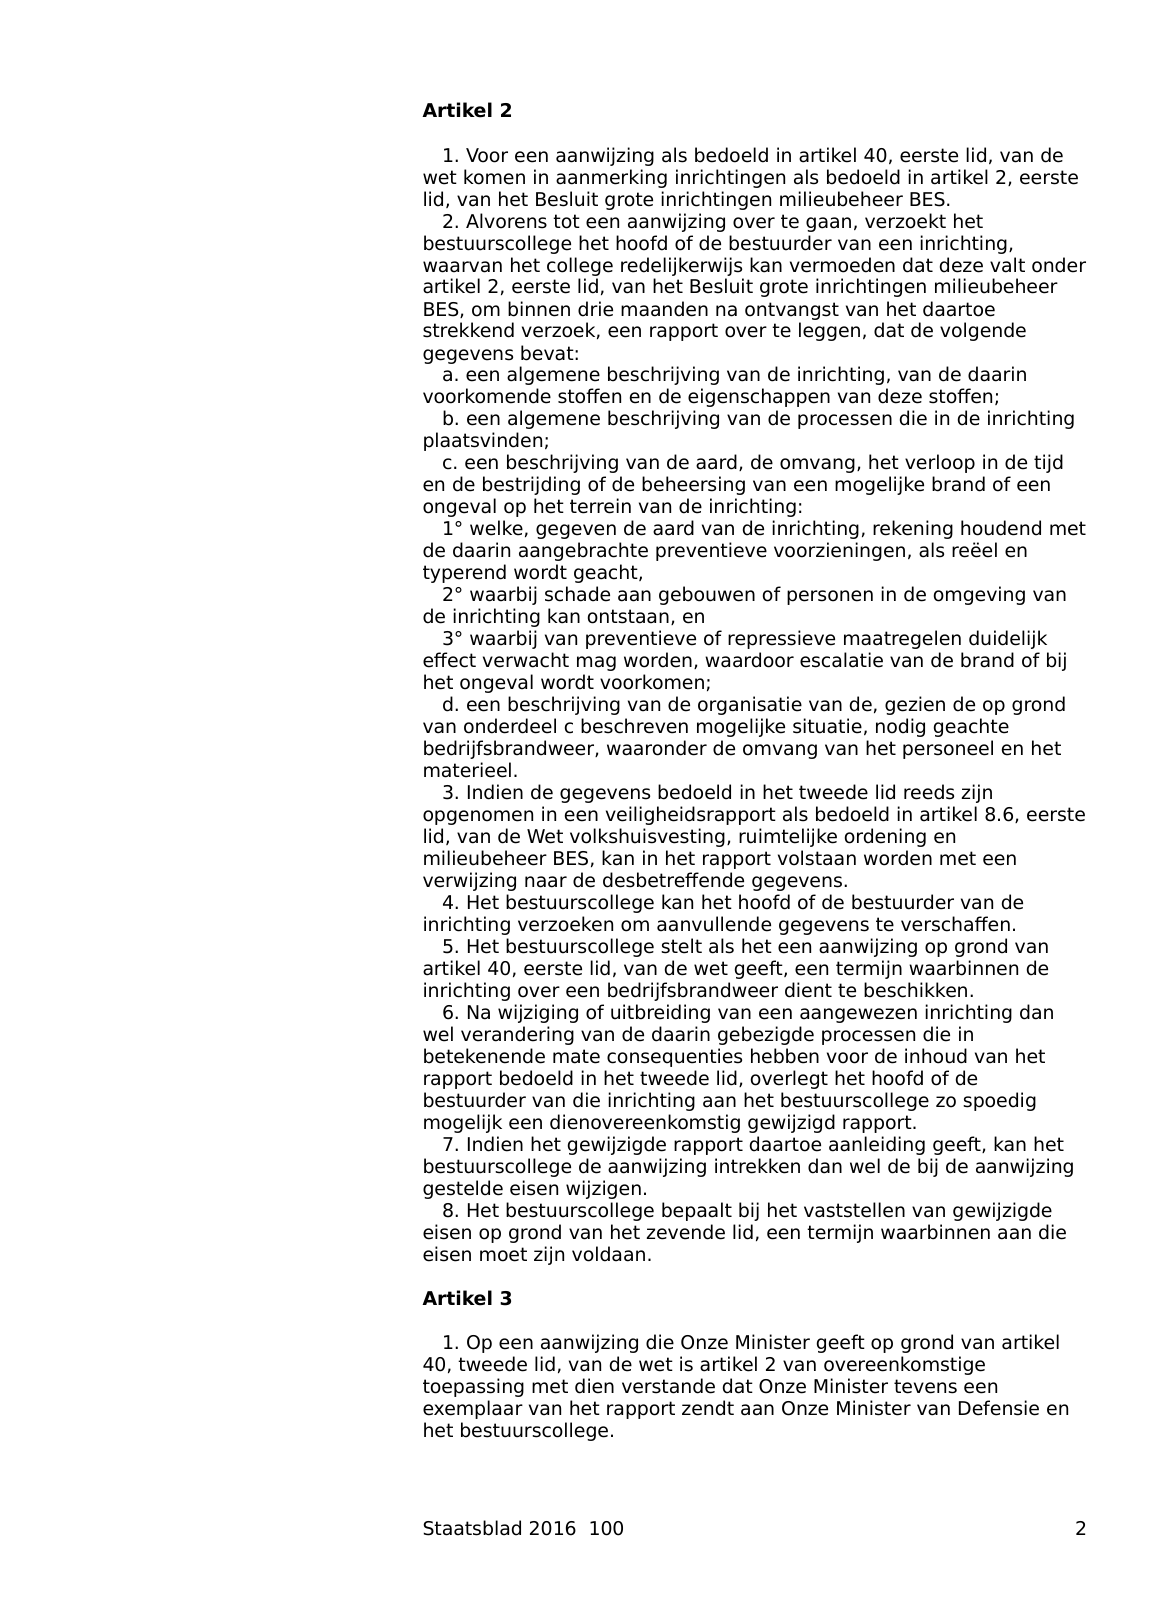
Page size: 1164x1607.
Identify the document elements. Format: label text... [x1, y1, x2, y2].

text 1° welke, gegeven de aard van de inrichting, rekening houdend met de daarin aangebrachte preventieve voorzieningen, als reëel en typerend wordt geacht, [422, 518, 1087, 584]
text d. een beschrijving van de organisatie van de, gezien de op grond van onderdeel c beschreven mogelijke situatie, nodig geachte bedrijfsbrandweer, waaronder de omvang van het personeel en het materieel. [422, 694, 1087, 782]
text 1. Op een aanwijzing die Onze Minister geeft op grond van artikel 40, tweede lid, van de wet is artikel 2 van overeenkomstige toepassing met dien verstande dat Onze Minister tevens een exemplaar van het rapport zendt aan Onze Minister van Defensie en het bestuurscollege. [422, 1332, 1087, 1442]
text 4. Het bestuurscollege kan het hoofd of de bestuurder van de inrichting verzoeken om aanvullende gegevens te verschaffen. [422, 892, 1087, 936]
text 6. Na wijziging of uitbreiding van een aangewezen inrichting dan wel verandering van de daarin gebezigde processen die in betekenende mate consequenties hebben voor de inhoud van het rapport bedoeld in het tweede lid, overlegt het hoofd of de bestuurder van die inrichting aan het bestuurscollege zo spoedig mogelijk een dienovereenkomstig gewijzigd rapport. [422, 1002, 1087, 1134]
subtitle Artikel 3 [422, 1288, 1087, 1310]
subtitle Artikel 2 [422, 100, 1087, 122]
text 3. Indien de gegevens bedoeld in het tweede lid reeds zijn opgenomen in een veiligheidsrapport als bedoeld in artikel 8.6, eerste lid, van de Wet volkshuisvesting, ruimtelijke ordening en milieubeheer BES, kan in het rapport volstaan worden met een verwijzing naar de desbetreffende gegevens. [422, 782, 1087, 892]
text 3° waarbij van preventieve of repressieve maatregelen duidelijk effect verwacht mag worden, waardoor escalatie van de brand of bij het ongeval wordt voorkomen; [422, 628, 1087, 694]
text 1. Voor een aanwijzing als bedoeld in artikel 40, eerste lid, van de wet komen in aanmerking inrichtingen als bedoeld in artikel 2, eerste lid, van het Besluit grote inrichtingen milieubeheer BES. [422, 144, 1087, 211]
text c. een beschrijving van de aard, de omvang, het verloop in de tijd en de bestrijding of de beheersing van een mogelijke brand of een ongeval op het terrein van de inrichting: [422, 452, 1087, 518]
text 2° waarbij schade aan gebouwen of personen in de omgeving van de inrichting kan ontstaan, en [422, 584, 1087, 628]
text a. een algemene beschrijving van de inrichting, van de daarin voorkomende stoffen en de eigenschappen van deze stoffen; [422, 364, 1087, 408]
text 7. Indien het gewijzigde rapport daartoe aanleiding geeft, kan het bestuurscollege de aanwijzing intrekken dan wel de bij de aanwijzing gestelde eisen wijzigen. [422, 1134, 1087, 1199]
text 5. Het bestuurscollege stelt als het een aanwijzing op grond van artikel 40, eerste lid, van de wet geeft, een termijn waarbinnen de inrichting over een bedrijfsbrandweer dient te beschikken. [422, 936, 1087, 1002]
text 8. Het bestuurscollege bepaalt bij het vaststellen van gewijzigde eisen op grond van het zevende lid, een termijn waarbinnen aan die eisen moet zijn voldaan. [422, 1199, 1087, 1266]
text b. een algemene beschrijving van de processen die in de inrichting plaatsvinden; [422, 408, 1087, 452]
text 2. Alvorens tot een aanwijzing over te gaan, verzoekt het bestuurscollege het hoofd of de bestuurder van een inrichting, waarvan het college redelijkerwijs kan vermoeden dat deze valt onder artikel 2, eerste lid, van het Besluit grote inrichtingen milieubeheer BES, om binnen drie maanden na ontvangst van het daartoe strekkend verzoek, een rapport over te leggen, dat de volgende gegevens bevat: [422, 211, 1087, 364]
